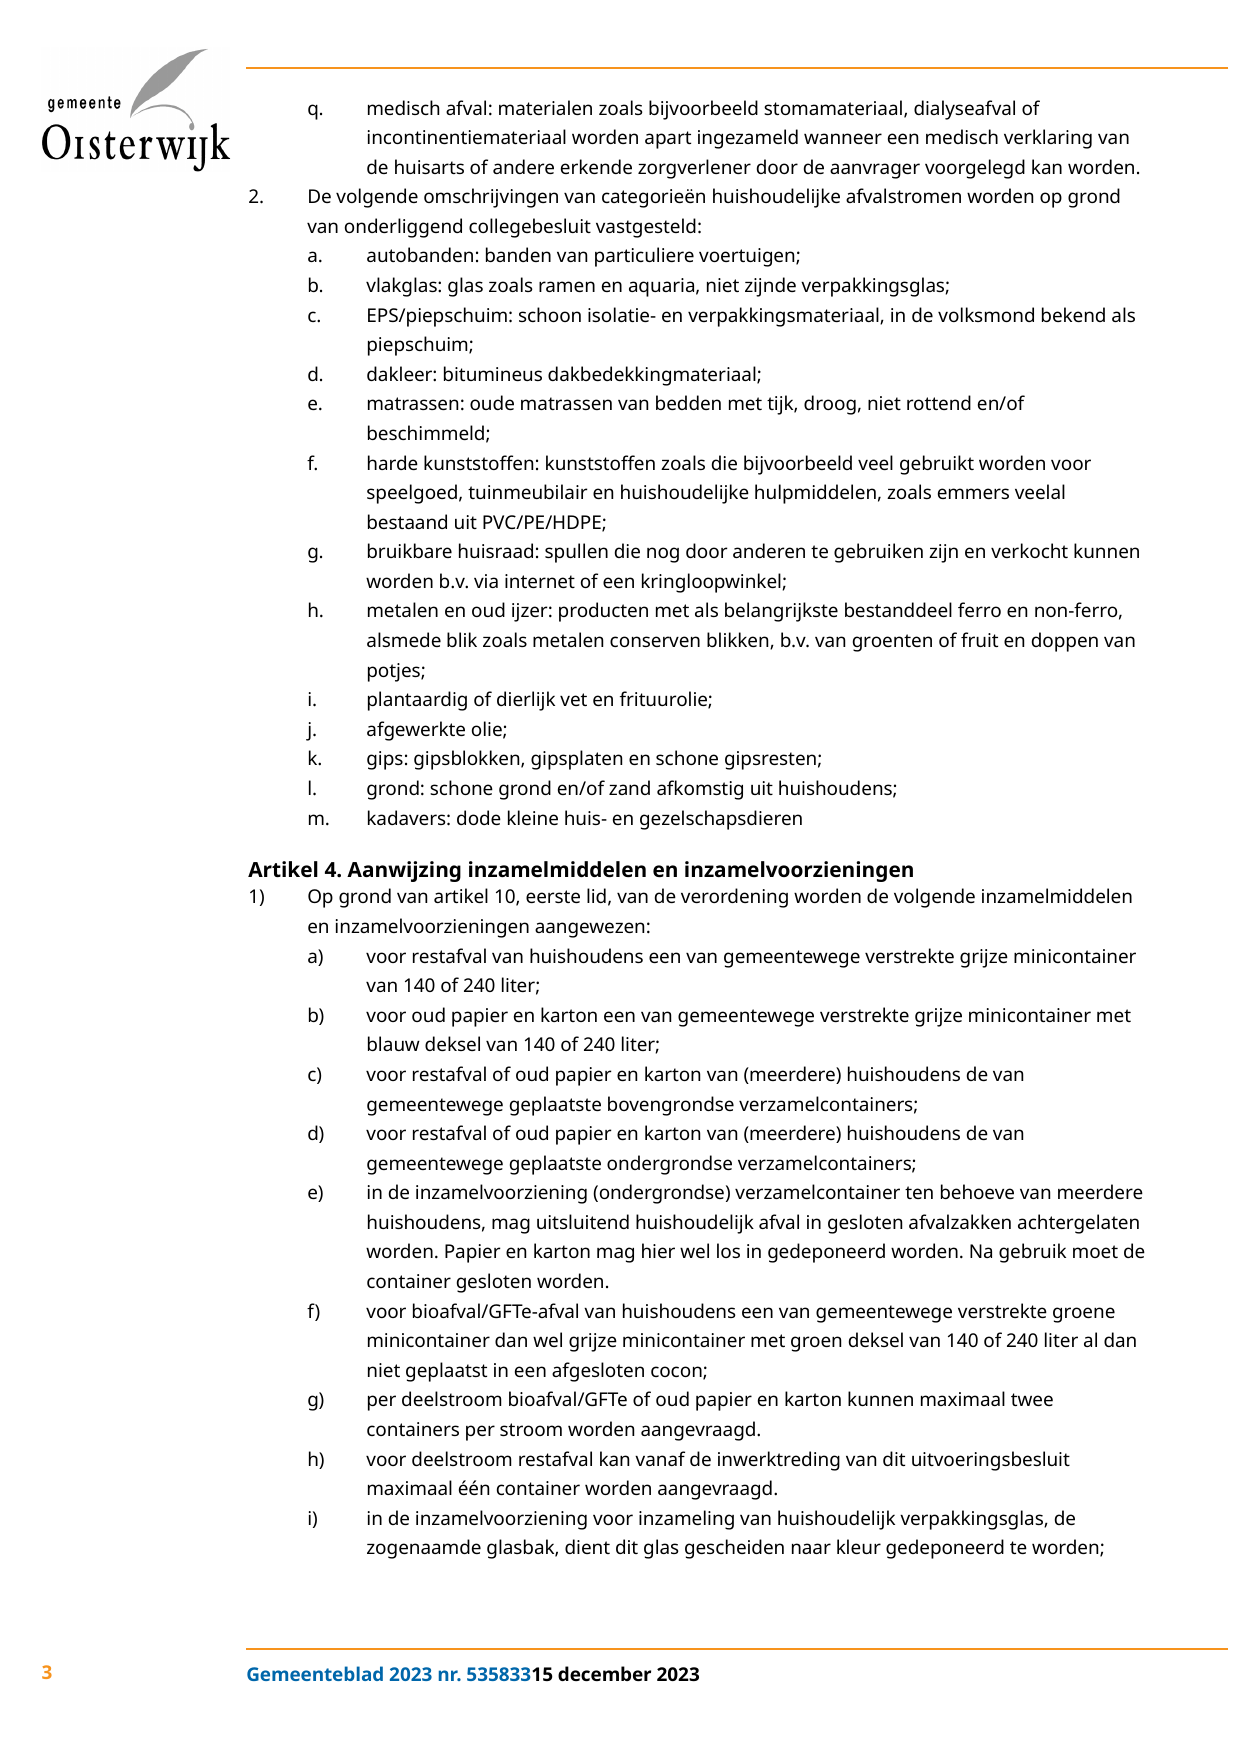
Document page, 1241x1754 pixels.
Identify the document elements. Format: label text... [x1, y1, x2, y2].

list gips: gipsblokken, gipsplaten en schone gipsresten; [307, 746, 1152, 771]
list dakleer: bitumineus dakbedekkingmateriaal; [307, 361, 1152, 387]
list autobanden: banden van particuliere voertuigen; [307, 243, 1152, 268]
list metalen en oud ijzer: producten met als belangrijkste bestanddeel ferro en non-ferro, alsmede blik zoals metalen conserven blikken, b.v. van groenten of fruit en doppen van potjes; [307, 598, 1152, 683]
list plantaardig of dierlijk vet en frituurolie; [307, 686, 1152, 712]
list bruikbare huisraad: spullen die nog door anderen te gebruiken zijn en verkocht kunnen worden b.v. via internet of een kringloopwinkel; [307, 538, 1152, 594]
list EPS/piepschuim: schoon isolatie- en verpakkingsmateriaal, in de volksmond bekend als piepschuim; [307, 302, 1152, 357]
picture [41, 47, 231, 172]
list medisch afval: materialen zoals bijvoorbeeld stomamateriaal, dialyseafval of incontinentiemateriaal worden apart ingezameld wanneer een medisch verklaring van de huisarts of andere erkende zorgverlener door de aanvrager voorgelegd kan worden. [307, 95, 1152, 180]
list voor restafval of oud papier en karton van (meerdere) huishoudens de van gemeentewege geplaatste bovengrondse verzamelcontainers; [307, 1061, 1152, 1116]
list matrassen: oude matrassen van bedden met tijk, droog, niet rottend en/of beschimmeld; [307, 391, 1152, 446]
list grond: schone grond en/of zand afkomstig uit huishoudens; [307, 775, 1152, 801]
list voor restafval of oud papier en karton van (meerdere) huishoudens de van gemeentewege geplaatste ondergrondse verzamelcontainers; [307, 1120, 1152, 1176]
text Artikel 4. Aanwijzing inzamelmiddelen en inzamelvoorzieningen [248, 855, 1152, 884]
list in de inzamelvoorziening voor inzameling van huishoudelijk verpakkingsglas, de zogenaamde glasbak, dient dit glas gescheiden naar kleur gedeponeerd te worden; [307, 1505, 1152, 1560]
list De volgende omschrijvingen van categorieën huishoudelijke afvalstromen worden op grond van onderliggend collegebesluit vastgesteld: [248, 183, 1152, 239]
list in de inzamelvoorziening (ondergrondse) verzamelcontainer ten behoeve van meerdere huishoudens, mag uitsluitend huishoudelijk afval in gesloten afvalzakken achtergelaten worden. Papier en karton mag hier wel los in gedeponeerd worden. Na gebruik moet de container gesloten worden. [307, 1179, 1152, 1294]
list voor oud papier en karton een van gemeentewege verstrekte grijze minicontainer met blauw deksel van 140 of 240 liter; [307, 1002, 1152, 1057]
list Op grond van artikel 10, eerste lid, van de verordening worden de volgende inzamelmiddelen en inzamelvoorzieningen aangewezen: [248, 884, 1152, 939]
list voor restafval van huishoudens een van gemeentewege verstrekte grijze minicontainer van 140 of 240 liter; [307, 943, 1152, 998]
list per deelstroom bioafval/GFTe of oud papier en karton kunnen maximaal twee containers per stroom worden aangevraagd. [307, 1387, 1152, 1442]
list afgewerkte olie; [307, 716, 1152, 742]
list harde kunststoffen: kunststoffen zoals die bijvoorbeeld veel gebruikt worden voor speelgoed, tuinmeubilair en huishoudelijke hulpmiddelen, zoals emmers veelal bestaand uit PVC/PE/HDPE; [307, 450, 1152, 535]
list kadavers: dode kleine huis- en gezelschapsdieren [307, 805, 1152, 831]
list voor bioafval/GFTe-afval van huishoudens een van gemeentewege verstrekte groene minicontainer dan wel grijze minicontainer met groen deksel van 140 of 240 liter al dan niet geplaatst in een afgesloten cocon; [307, 1298, 1152, 1383]
list vlakglas: glas zoals ramen en aquaria, niet zijnde verpakkingsglas; [307, 272, 1152, 298]
list voor deelstroom restafval kan vanaf de inwerktreding van dit uitvoeringsbesluit maximaal één container worden aangevraagd. [307, 1446, 1152, 1501]
